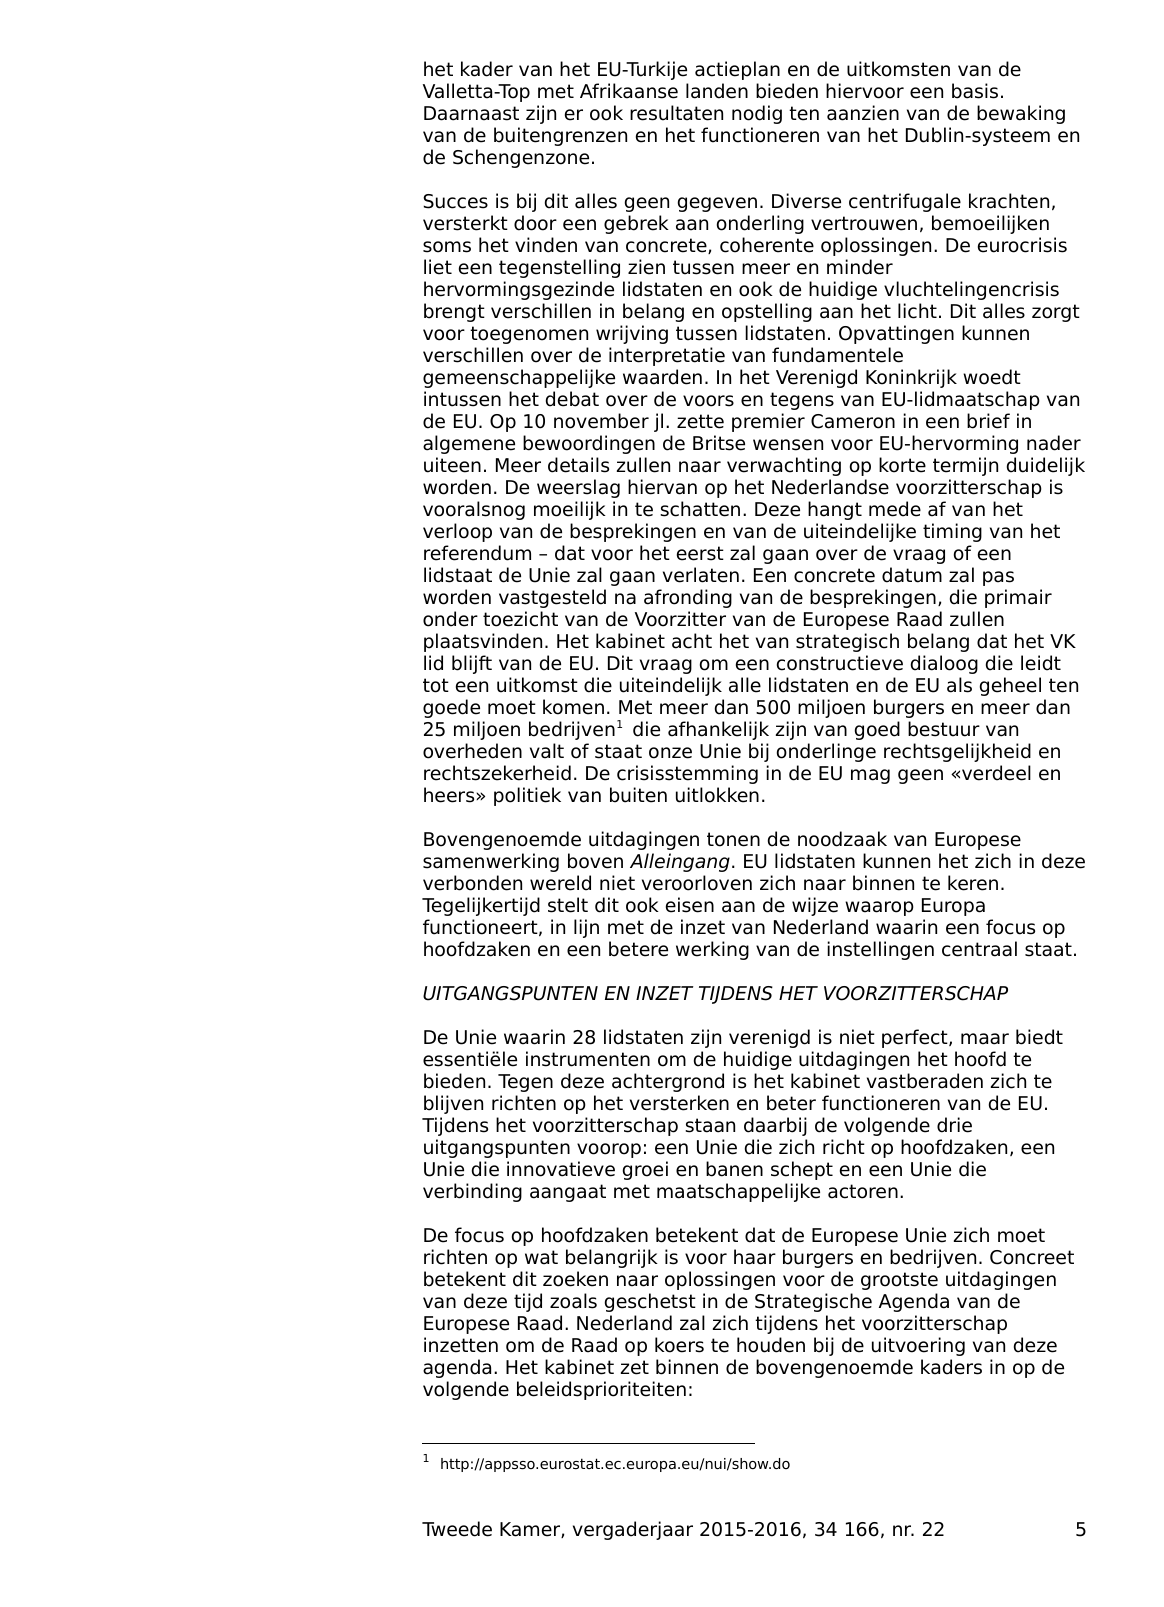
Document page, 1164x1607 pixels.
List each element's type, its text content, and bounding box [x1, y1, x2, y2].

text Bovengenoemde uitdagingen tonen de noodzaak van Europese samenwerking boven Alleingang. EU lidstaten kunnen het zich in deze verbonden wereld niet veroorloven zich naar binnen te keren. Tegelijkertijd stelt dit ook eisen aan de wijze waarop Europa functioneert, in lijn met de inzet van Nederland waarin een focus op hoofdzaken en een betere werking van de instellingen centraal staat. [422, 829, 1087, 961]
text het kader van het EU-Turkije actieplan en de uitkomsten van de Valletta-Top met Afrikaanse landen bieden hiervoor een basis. Daarnaast zijn er ook resultaten nodig ten aanzien van de bewaking van de buitengrenzen en het functioneren van het Dublin-systeem en de Schengenzone. [422, 59, 1087, 169]
text De focus op hoofdzaken betekent dat de Europese Unie zich moet richten op wat belangrijk is voor haar burgers en bedrijven. Concreet betekent dit zoeken naar oplossingen voor de grootste uitdagingen van deze tijd zoals geschetst in de Strategische Agenda van de Europese Raad. Nederland zal zich tijdens het voorzitterschap inzetten om de Raad op koers te houden bij de uitvoering van deze agenda. Het kabinet zet binnen de bovengenoemde kaders in op de volgende beleidsprioriteiten: [422, 1225, 1087, 1401]
subtitle UITGANGSPUNTEN EN INZET TIJDENS HET VOORZITTERSCHAP [422, 983, 1087, 1005]
text Succes is bij dit alles geen gegeven. Diverse centrifugale krachten, versterkt door een gebrek aan onderling vertrouwen, bemoeilijken soms het vinden van concrete, coherente oplossingen. De eurocrisis liet een tegenstelling zien tussen meer en minder hervormingsgezinde lidstaten en ook de huidige vluchtelingencrisis brengt verschillen in belang en opstelling aan het licht. Dit alles zorgt voor toegenomen wrijving tussen lidstaten. Opvattingen kunnen verschillen over de interpretatie van fundamentele gemeenschappelijke waarden. In het Verenigd Koninkrijk woedt intussen het debat over de voors en tegens van EU-lidmaatschap van de EU. Op 10 november jl. zette premier Cameron in een brief in algemene bewoordingen de Britse wensen voor EU-hervorming nader uiteen. Meer details zullen naar verwachting op korte termijn duidelijk worden. De weerslag hiervan op het Nederlandse voorzitterschap is vooralsnog moeilijk in te schatten. Deze hangt mede af van het verloop van de besprekingen en van de uiteindelijke timing van het referendum – dat voor het eerst zal gaan over de vraag of een lidstaat de Unie zal gaan verlaten. Een concrete datum zal pas worden vastgesteld na afronding van de besprekingen, die primair onder toezicht van de Voorzitter van de Europese Raad zullen plaatsvinden. Het kabinet acht het van strategisch belang dat het VK lid blijft van de EU. Dit vraag om een constructieve dialoog die leidt tot een uitkomst die uiteindelijk alle lidstaten en de EU als geheel ten goede moet komen. Met meer dan 500 miljoen burgers en meer dan 25 miljoen bedrijven die afhankelijk zijn van goed bestuur van overheden valt of staat onze Unie bij onderlinge rechtsgelijkheid en rechtszekerheid. De crisisstemming in de EU mag geen «verdeel en heers» politiek van buiten uitlokken. [422, 191, 1087, 807]
text De Unie waarin 28 lidstaten zijn verenigd is niet perfect, maar biedt essentiële instrumenten om de huidige uitdagingen het hoofd te bieden. Tegen deze achtergrond is het kabinet vastberaden zich te blijven richten op het versterken en beter functioneren van de EU. Tijdens het voorzitterschap staan daarbij de volgende drie uitgangspunten voorop: een Unie die zich richt op hoofdzaken, een Unie die innovatieve groei en banen schept en een Unie die verbinding aangaat met maatschappelijke actoren. [422, 1027, 1087, 1203]
text http://appsso.eurostat.ec.europa.eu/nui/show.do [422, 1452, 1087, 1474]
